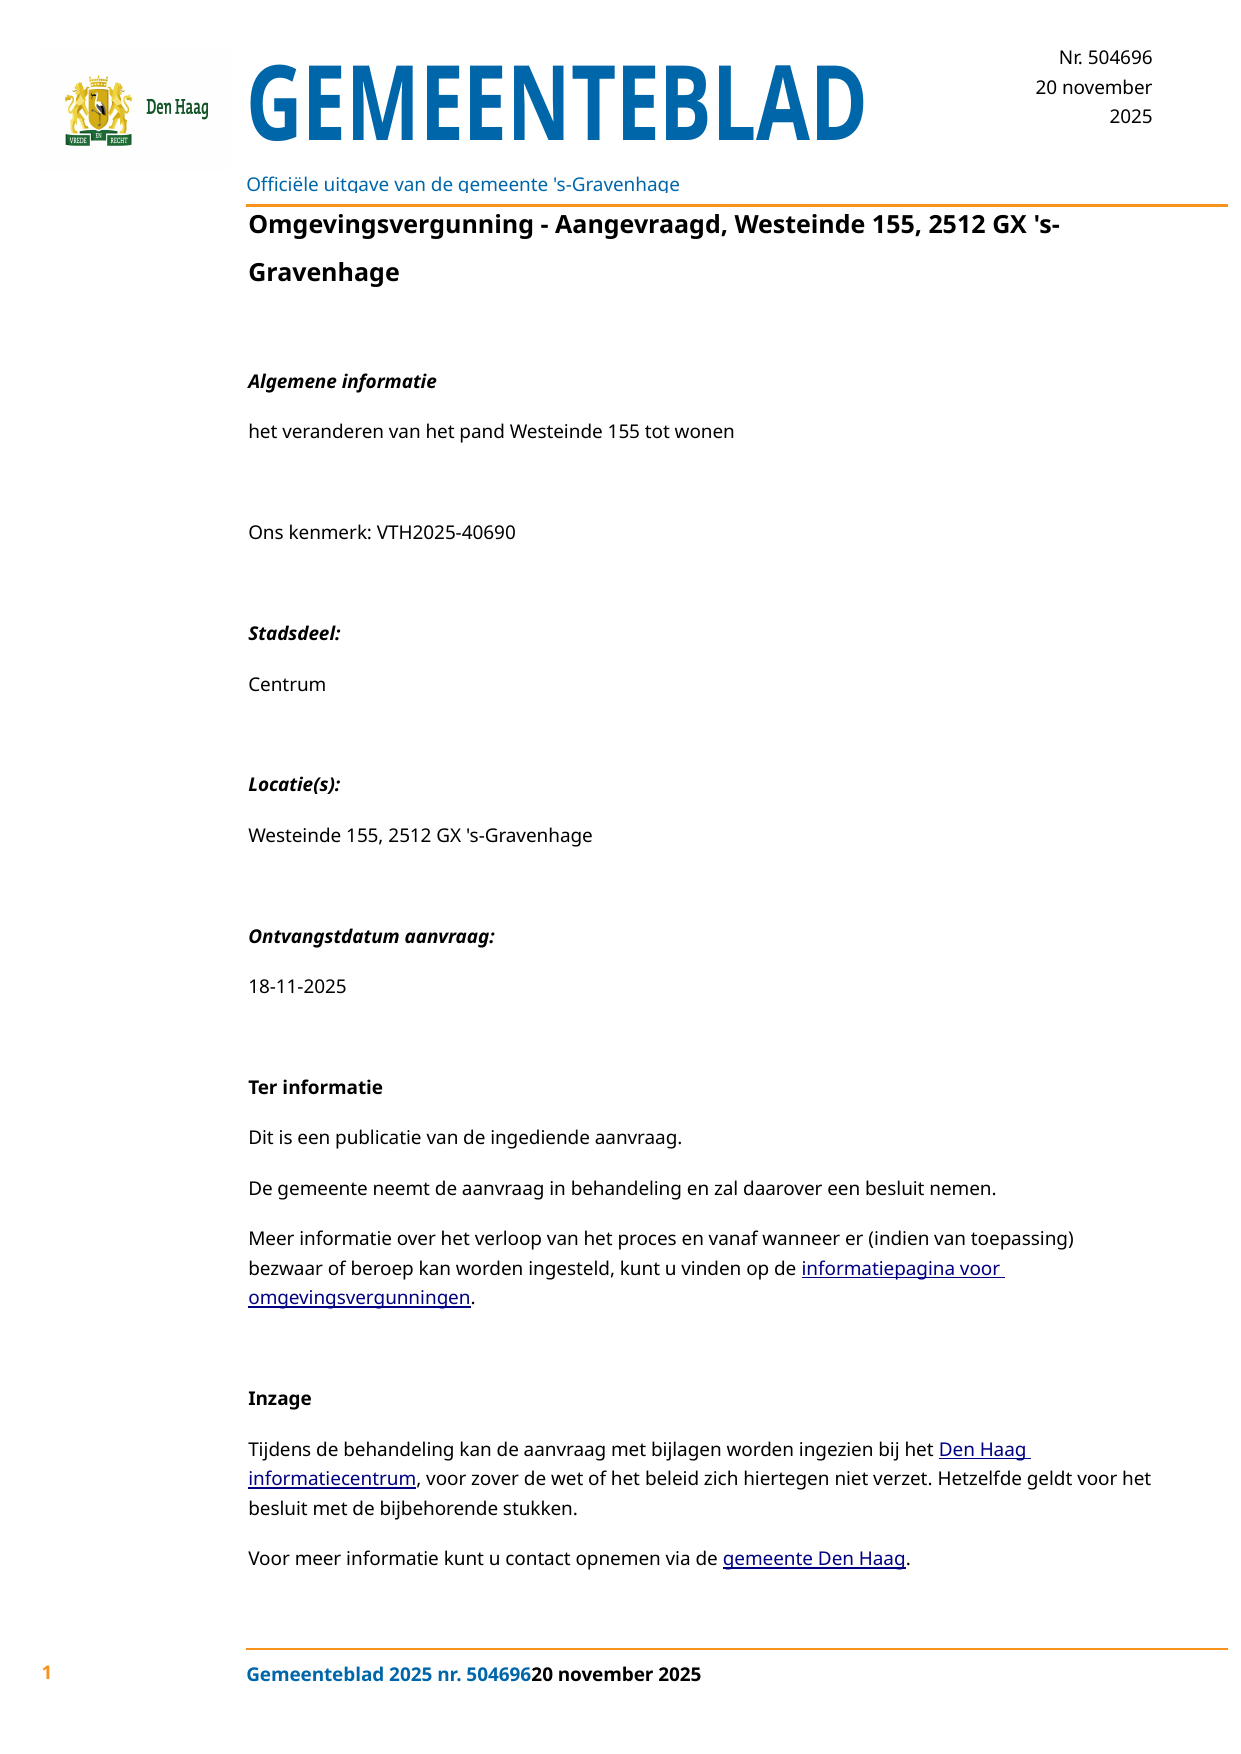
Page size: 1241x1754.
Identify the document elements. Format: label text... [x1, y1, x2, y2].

text Locatie(s): [248, 772, 1152, 797]
text Stadsdeel: [248, 620, 1152, 646]
text Inzage [248, 1385, 1152, 1411]
text Omgevingsvergunning - Aangevraagd, Westeinde 155, 2512 GX 's-Gravenhage [248, 207, 1152, 288]
text Meer informatie over het verloop van het proces en vanaf wanneer er (indien van toepassing) bezwaar of beroep kan worden ingesteld, kunt u vinden op de informatiepagina voor omgevingsvergunningen. [248, 1225, 1152, 1310]
text 18-11-2025 [248, 973, 1152, 999]
text Ontvangstdatum aanvraag: [248, 923, 1152, 949]
text Dit is een publicatie van de ingediende aanvraag. [248, 1124, 1152, 1150]
text Ons kenmerk: VTH2025-40690 [248, 519, 1152, 545]
text Ter informatie [248, 1074, 1152, 1100]
text Westeinde 155, 2512 GX 's-Gravenhage [248, 822, 1152, 848]
text Voor meer informatie kunt u contact opnemen via de gemeente Den Haag. [248, 1545, 1152, 1571]
text het veranderen van het pand Westeinde 155 tot wonen [248, 419, 1152, 444]
picture [41, 47, 231, 172]
text Tijdens de behandeling kan de aanvraag met bijlagen worden ingezien bij het Den Haag informatiecentrum, voor zover de wet of het beleid zich hiertegen niet verzet. Hetzelfde geldt voor het besluit met de bijbehorende stukken. [248, 1436, 1152, 1521]
text De gemeente neemt de aanvraag in behandeling en zal daarover een besluit nemen. [248, 1175, 1152, 1201]
text Algemene informatie [248, 368, 1152, 394]
text Centrum [248, 671, 1152, 697]
